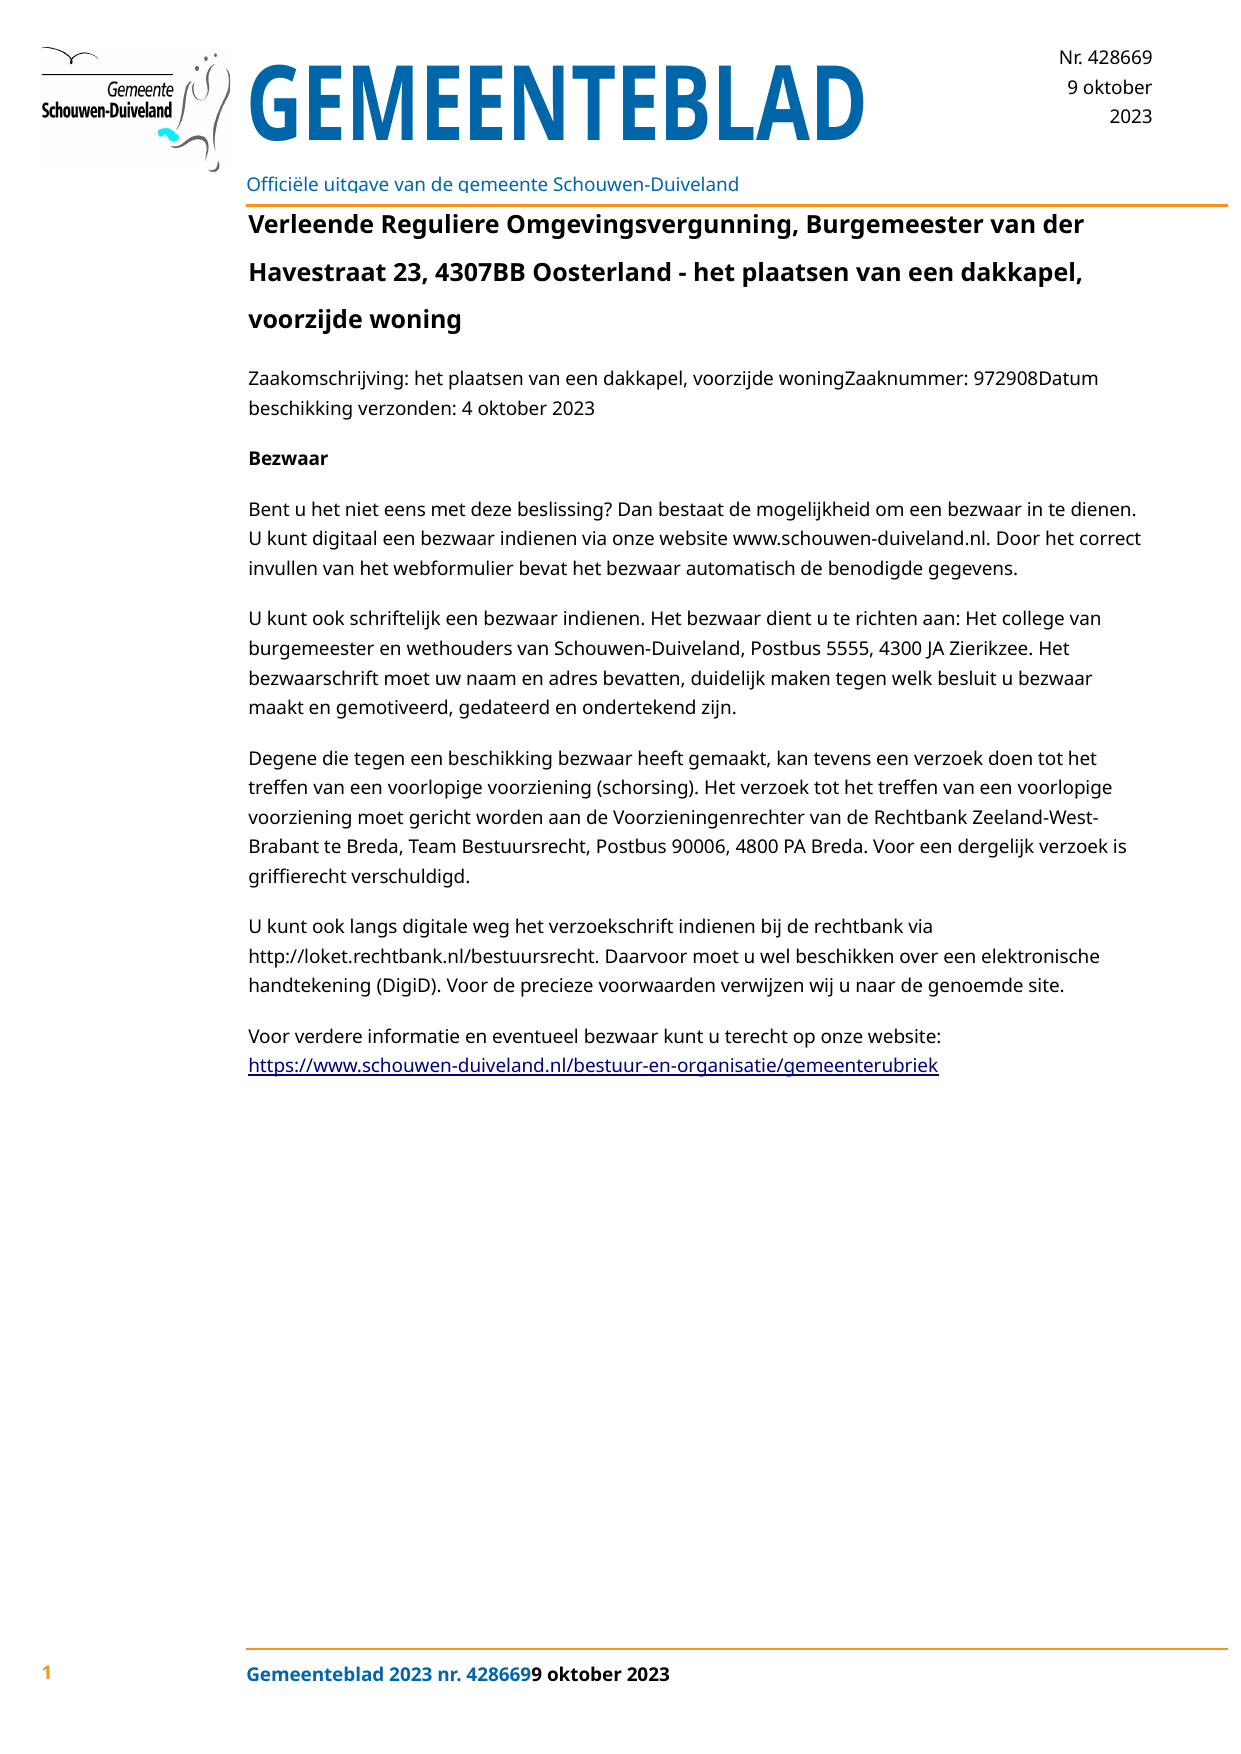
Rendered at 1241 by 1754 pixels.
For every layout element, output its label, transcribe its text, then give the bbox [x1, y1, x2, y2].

text Bezwaar [248, 446, 1152, 471]
text Verleende Reguliere Omgevingsvergunning, Burgemeester van der Havestraat 23, 4307BB Oosterland - het plaatsen van een dakkapel, voorzijde woning [248, 207, 1152, 336]
text U kunt ook langs digitale weg het verzoekschrift indienen bij de rechtbank via http://loket.rechtbank.nl/bestuursrecht. Daarvoor moet u wel beschikken over een elektronische handtekening (DigiD). Voor de precieze voorwaarden verwijzen wij u naar de genoemde site. [248, 913, 1152, 998]
picture [41, 47, 231, 172]
text Bent u het niet eens met deze beslissing? Dan bestaat de mogelijkheid om een bezwaar in te dienen. U kunt digitaal een bezwaar indienen via onze website www.schouwen-duiveland.nl. Door het correct invullen van het webformulier bevat het bezwaar automatisch de benodigde gegevens. [248, 496, 1152, 581]
text Voor verdere informatie en eventueel bezwaar kunt u terecht op onze website: https://www.schouwen-duiveland.nl/bestuur-en-organisatie/gemeenterubriek [248, 1023, 1152, 1078]
text Zaakomschrijving: het plaatsen van een dakkapel, voorzijde woningZaaknummer: 972908Datum beschikking verzonden: 4 oktober 2023 [248, 366, 1152, 421]
text U kunt ook schriftelijk een bezwaar indienen. Het bezwaar dient u te richten aan: Het college van burgemeester en wethouders van Schouwen-Duiveland, Postbus 5555, 4300 JA Zierikzee. Het bezwaarschrift moet uw naam en adres bevatten, duidelijk maken tegen welk besluit u bezwaar maakt en gemotiveerd, gedateerd en ondertekend zijn. [248, 606, 1152, 720]
text Degene die tegen een beschikking bezwaar heeft gemaakt, kan tevens een verzoek doen tot het treffen van een voorlopige voorziening (schorsing). Het verzoek tot het treffen van een voorlopige voorziening moet gericht worden aan de Voorzieningenrechter van de Rechtbank Zeeland-West-Brabant te Breda, Team Bestuursrecht, Postbus 90006, 4800 PA Breda. Voor een dergelijk verzoek is griffierecht verschuldigd. [248, 745, 1152, 889]
